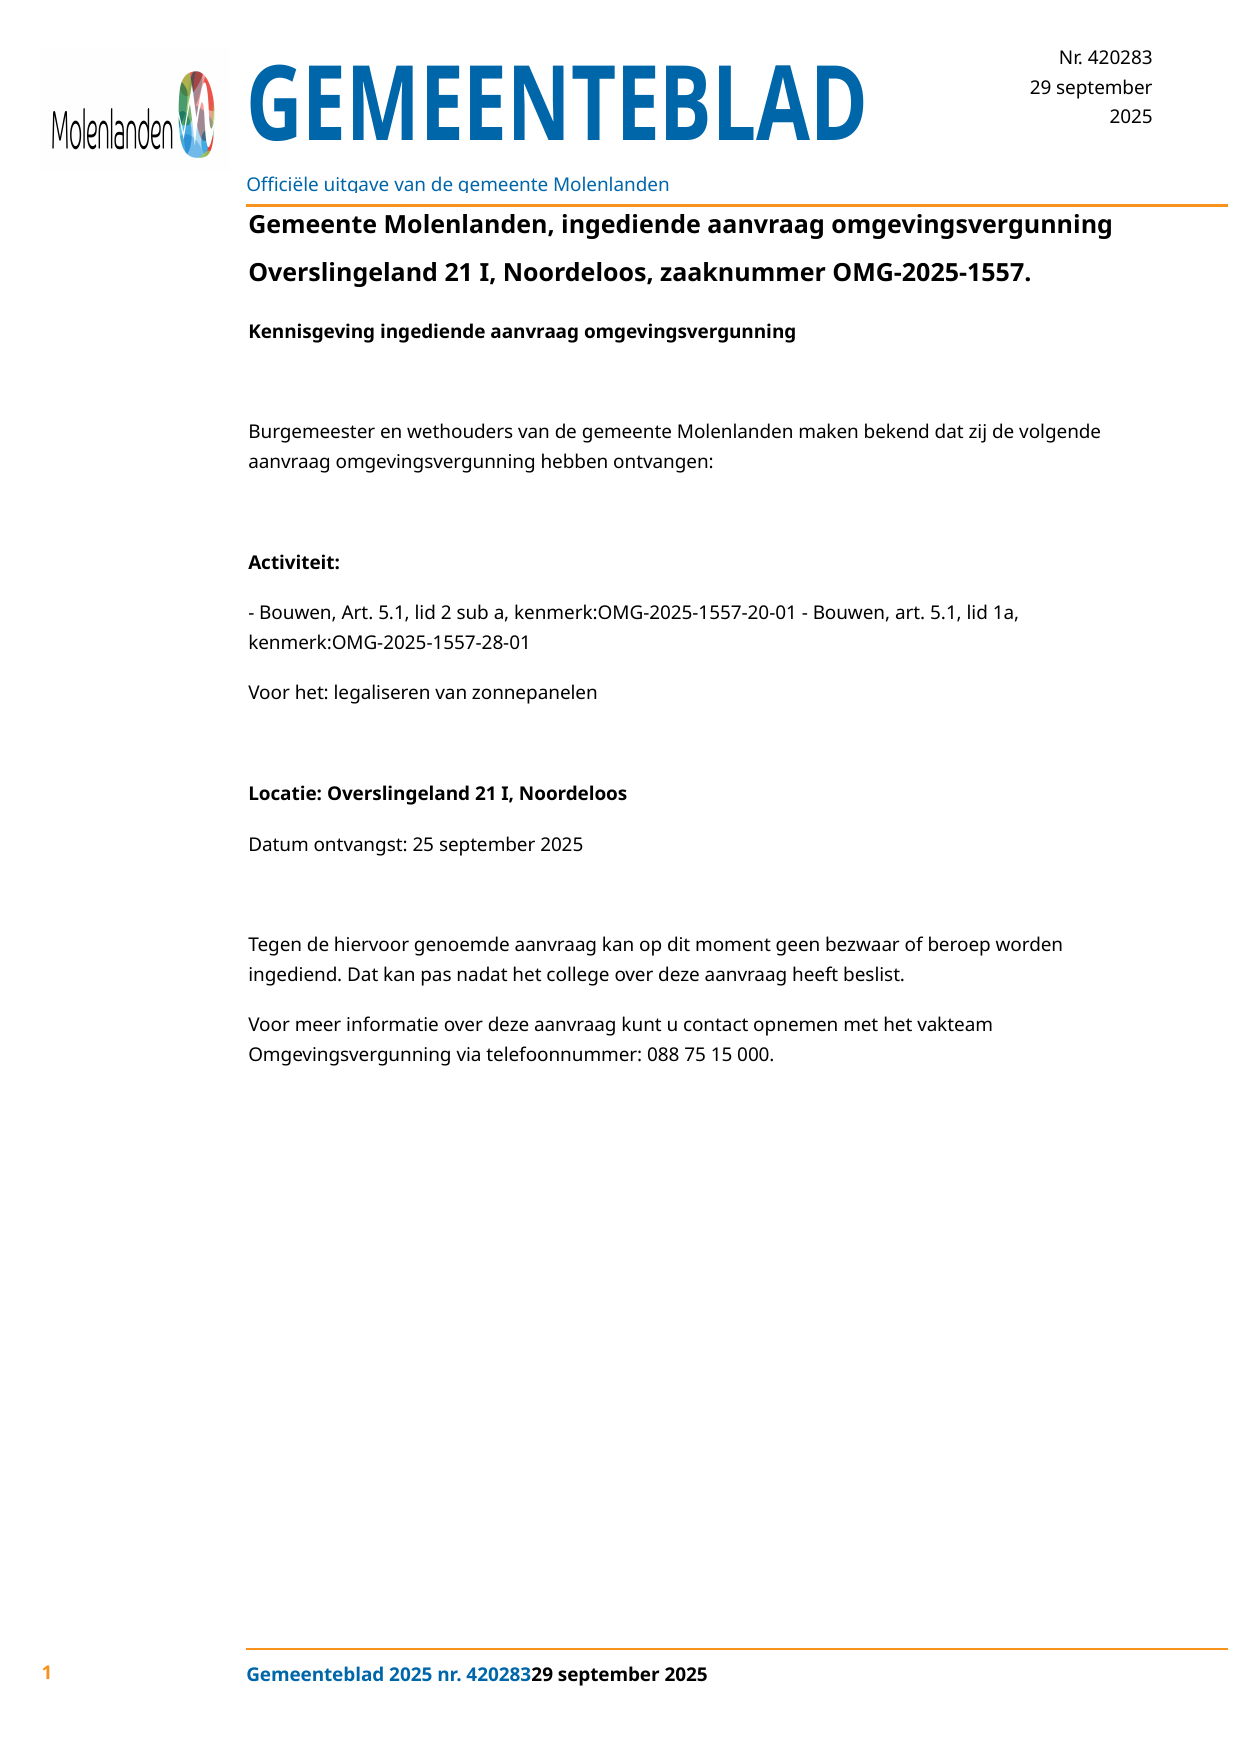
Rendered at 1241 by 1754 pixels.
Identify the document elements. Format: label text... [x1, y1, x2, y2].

picture [41, 47, 231, 172]
text - Bouwen, Art. 5.1, lid 2 sub a, kenmerk:OMG-2025-1557-20-01 - Bouwen, art. 5.1, lid 1a, kenmerk:OMG-2025-1557-28-01 [248, 599, 1152, 655]
text Datum ontvangst: 25 september 2025 [248, 831, 1152, 857]
text Voor meer informatie over deze aanvraag kunt u contact opnemen met het vakteam Omgevingsvergunning via telefoonnummer: 088 75 15 000. [248, 1012, 1152, 1067]
text Voor het: legaliseren van zonnepanelen [248, 679, 1152, 705]
text Tegen de hiervoor genoemde aanvraag kan op dit moment geen bezwaar of beroep worden ingediend. Dat kan pas nadat het college over deze aanvraag heeft beslist. [248, 932, 1152, 987]
text Activiteit: [248, 549, 1152, 575]
text Kennisgeving ingediende aanvraag omgevingsvergunning [248, 318, 1152, 344]
text Burgemeester en wethouders van de gemeente Molenlanden maken bekend dat zij de volgende aanvraag omgevingsvergunning hebben ontvangen: [248, 419, 1152, 474]
text Locatie: Overslingeland 21 I, Noordeloos [248, 780, 1152, 806]
text Gemeente Molenlanden, ingediende aanvraag omgevingsvergunning Overslingeland 21 I, Noordeloos, zaaknummer OMG-2025-1557. [248, 207, 1152, 288]
